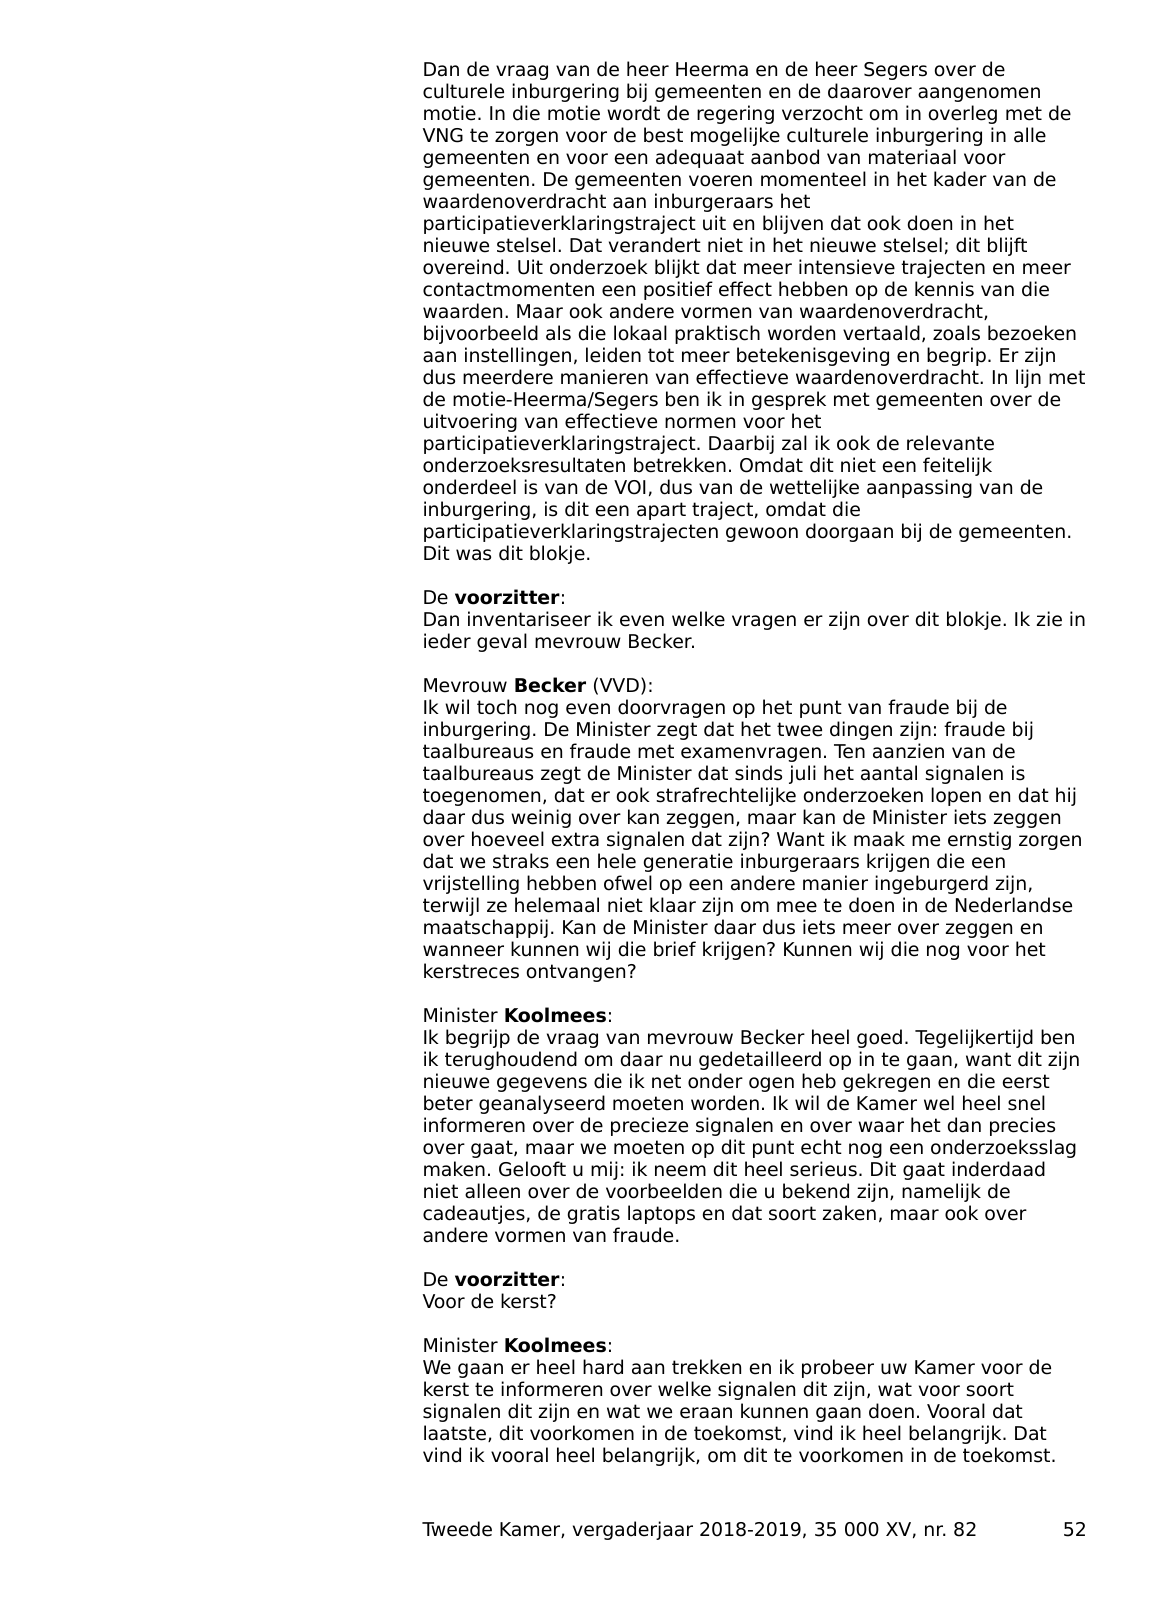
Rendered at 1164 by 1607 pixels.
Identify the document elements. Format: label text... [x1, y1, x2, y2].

text Voor de kerst? [422, 1291, 1087, 1313]
text Mevrouw Becker (VVD): [422, 675, 1087, 697]
text Minister Koolmees: [422, 1335, 1087, 1357]
text Dan inventariseer ik even welke vragen er zijn over dit blokje. Ik zie in ieder geval mevrouw Becker. [422, 609, 1087, 653]
text Minister Koolmees: [422, 1005, 1087, 1027]
text Ik wil toch nog even doorvragen op het punt van fraude bij de inburgering. De Minister zegt dat het twee dingen zijn: fraude bij taalbureaus en fraude met examenvragen. Ten aanzien van de taalbureaus zegt de Minister dat sinds juli het aantal signalen is toegenomen, dat er ook strafrechtelijke onderzoeken lopen en dat hij daar dus weinig over kan zeggen, maar kan de Minister iets zeggen over hoeveel extra signalen dat zijn? Want ik maak me ernstig zorgen dat we straks een hele generatie inburgeraars krijgen die een vrijstelling hebben ofwel op een andere manier ingeburgerd zijn, terwijl ze helemaal niet klaar zijn om mee te doen in de Nederlandse maatschappij. Kan de Minister daar dus iets meer over zeggen en wanneer kunnen wij die brief krijgen? Kunnen wij die nog voor het kerstreces ontvangen? [422, 697, 1087, 983]
text We gaan er heel hard aan trekken en ik probeer uw Kamer voor de kerst te informeren over welke signalen dit zijn, wat voor soort signalen dit zijn en wat we eraan kunnen gaan doen. Vooral dat laatste, dit voorkomen in de toekomst, vind ik heel belangrijk. Dat vind ik vooral heel belangrijk, om dit te voorkomen in de toekomst. [422, 1357, 1087, 1467]
text Dan de vraag van de heer Heerma en de heer Segers over de culturele inburgering bij gemeenten en de daarover aangenomen motie. In die motie wordt de regering verzocht om in overleg met de VNG te zorgen voor de best mogelijke culturele inburgering in alle gemeenten en voor een adequaat aanbod van materiaal voor gemeenten. De gemeenten voeren momenteel in het kader van de waardenoverdracht aan inburgeraars het participatieverklaringstraject uit en blijven dat ook doen in het nieuwe stelsel. Dat verandert niet in het nieuwe stelsel; dit blijft overeind. Uit onderzoek blijkt dat meer intensieve trajecten en meer contactmomenten een positief effect hebben op de kennis van die waarden. Maar ook andere vormen van waardenoverdracht, bijvoorbeeld als die lokaal praktisch worden vertaald, zoals bezoeken aan instellingen, leiden tot meer betekenisgeving en begrip. Er zijn dus meerdere manieren van effectieve waardenoverdracht. In lijn met de motie-Heerma/Segers ben ik in gesprek met gemeenten over de uitvoering van effectieve normen voor het participatieverklaringstraject. Daarbij zal ik ook de relevante onderzoeksresultaten betrekken. Omdat dit niet een feitelijk onderdeel is van de VOI, dus van de wettelijke aanpassing van de inburgering, is dit een apart traject, omdat die participatieverklaringstrajecten gewoon doorgaan bij de gemeenten. [422, 59, 1087, 543]
text De voorzitter: [422, 587, 1087, 609]
text Dit was dit blokje. [422, 543, 1087, 564]
text Ik begrijp de vraag van mevrouw Becker heel goed. Tegelijkertijd ben ik terughoudend om daar nu gedetailleerd op in te gaan, want dit zijn nieuwe gegevens die ik net onder ogen heb gekregen en die eerst beter geanalyseerd moeten worden. Ik wil de Kamer wel heel snel informeren over de precieze signalen en over waar het dan precies over gaat, maar we moeten op dit punt echt nog een onderzoeksslag maken. Gelooft u mij: ik neem dit heel serieus. Dit gaat inderdaad niet alleen over de voorbeelden die u bekend zijn, namelijk de cadeautjes, de gratis laptops en dat soort zaken, maar ook over andere vormen van fraude. [422, 1027, 1087, 1247]
text De voorzitter: [422, 1269, 1087, 1291]
